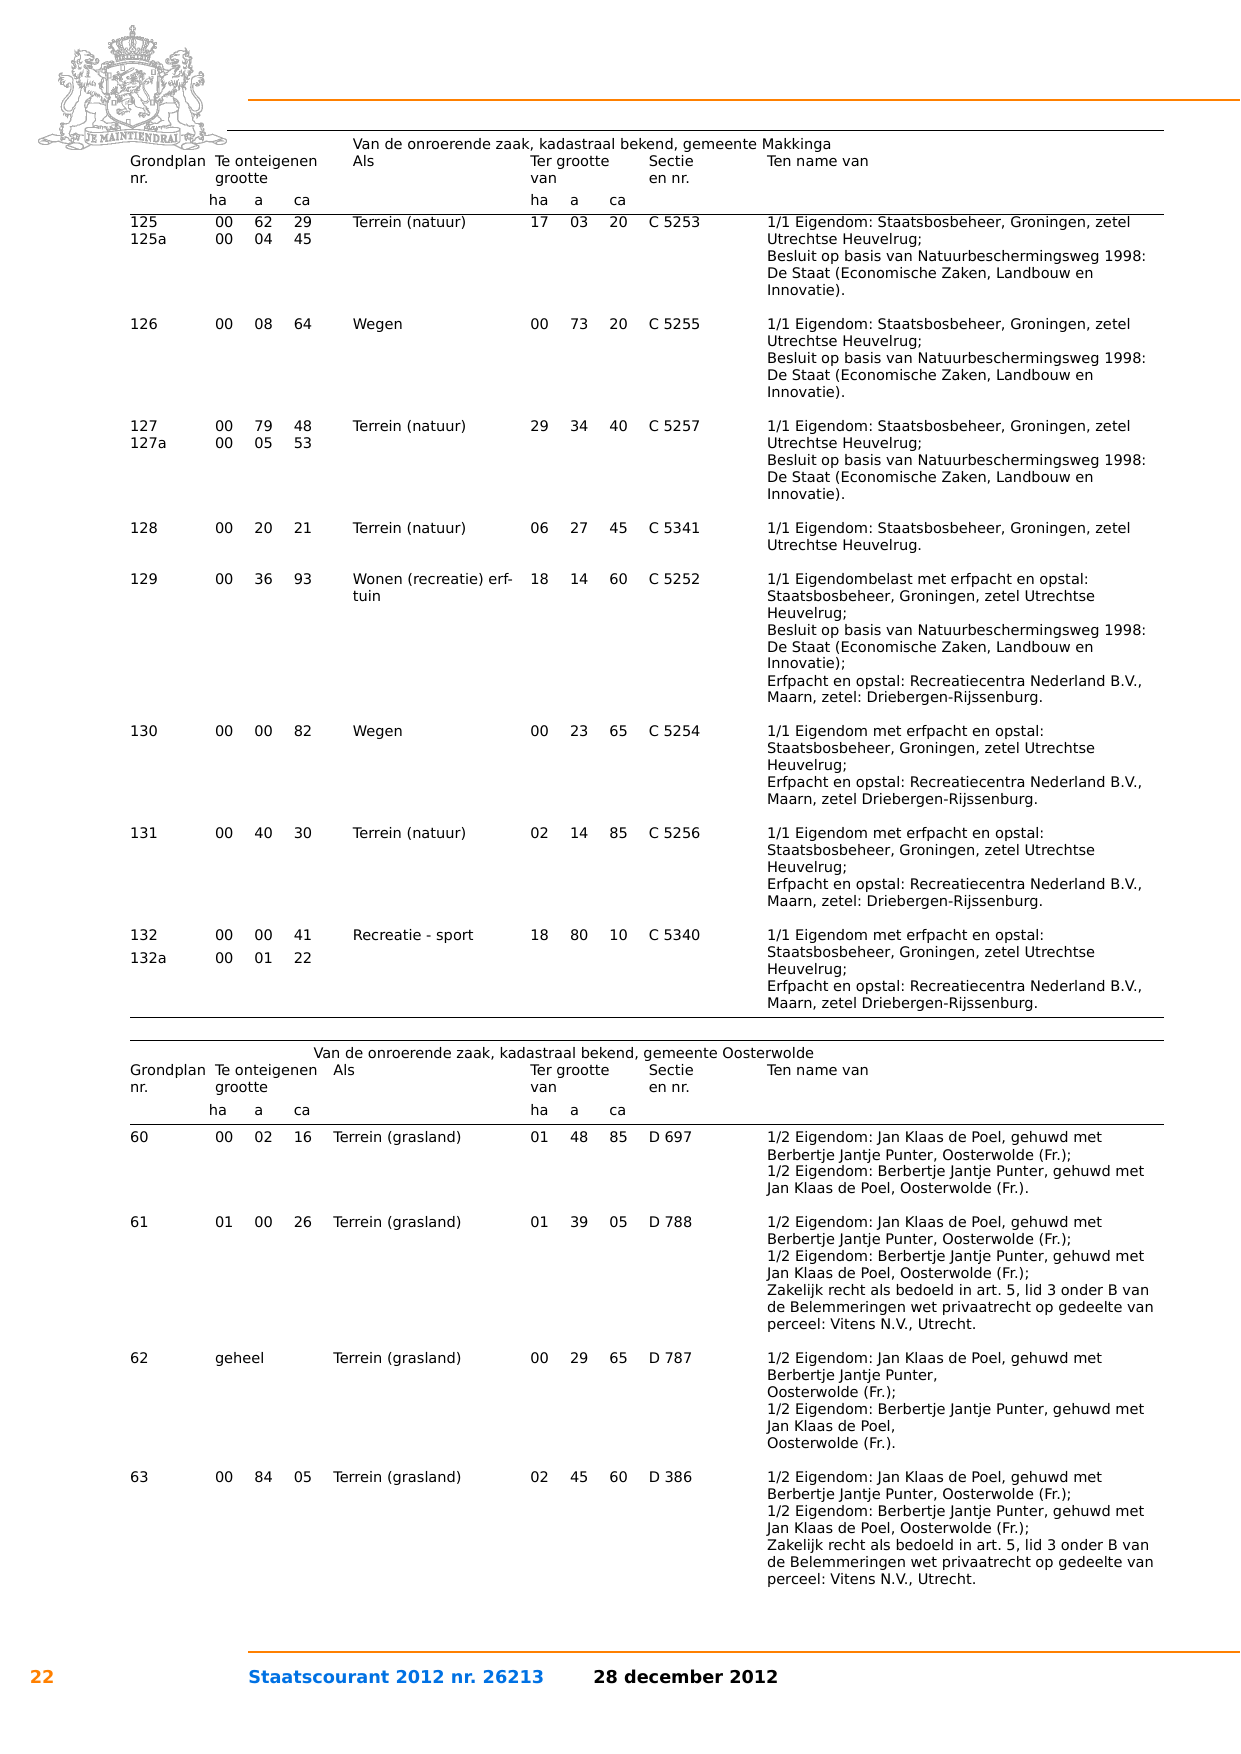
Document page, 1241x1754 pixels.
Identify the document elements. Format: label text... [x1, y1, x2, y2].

table_cell [209, 1452, 248, 1469]
table_cell [130, 910, 209, 927]
table_cell [288, 1197, 327, 1214]
table_cell Ter grootte van [524, 153, 643, 191]
table_cell [761, 503, 1163, 519]
table_cell 00 [524, 1350, 564, 1452]
table_cell [643, 1588, 761, 1605]
table_cell [564, 1197, 603, 1214]
table_cell [603, 231, 643, 299]
table_cell [347, 808, 524, 825]
table_cell [288, 1452, 327, 1469]
table_cell [524, 435, 564, 503]
table_cell 21 [288, 520, 347, 553]
table_cell [524, 949, 564, 1017]
table_cell 00 [209, 723, 248, 808]
table_cell Te onteigenen grootte [209, 153, 347, 191]
table_cell [564, 808, 603, 825]
table_cell 00 [209, 1469, 248, 1588]
table_cell 00 [209, 435, 248, 503]
table_cell C 5340 [643, 927, 761, 949]
table_cell [524, 401, 564, 418]
table_cell 26 [288, 1214, 327, 1333]
table_cell Terrein (natuur) [347, 520, 524, 553]
table_cell [603, 1333, 643, 1350]
table_cell [288, 554, 347, 571]
table_cell [564, 1333, 603, 1350]
table_cell [643, 503, 761, 519]
table_cell [347, 554, 524, 571]
table_cell 1/2 Eigendom: Jan Klaas de Poel, gehuwd met Berbertje Jantje Punter, Oosterwolde (Fr.); 1/2 Eigendom: Berbertje Jantje Punter, gehuwd met Jan Klaas de Poel, Oosterwolde (Fr.); Zakelijk recht als bedoeld in art. 5, lid 3 onder B van de Belemmeringen wet privaatrecht op gedeelte van perceel: Vitens N.V., Utrecht. [761, 1469, 1163, 1588]
table_cell 34 [564, 418, 603, 435]
table_cell 00 [524, 723, 564, 808]
table_cell 73 [564, 316, 603, 401]
table_cell [248, 1197, 288, 1214]
table_cell [643, 299, 761, 316]
table_cell 29 [288, 215, 347, 231]
table_cell [248, 1333, 288, 1350]
table_cell [288, 401, 347, 418]
table_cell [643, 1197, 761, 1214]
table_cell [761, 1197, 1163, 1214]
table_cell 1/2 Eigendom: Jan Klaas de Poel, gehuwd met Berbertje Jantje Punter, Oosterwolde (Fr.); 1/2 Eigendom: Berbertje Jantje Punter, gehuwd met Jan Klaas de Poel, Oosterwolde (Fr.). [761, 1350, 1163, 1452]
table_cell [524, 808, 564, 825]
table_cell [130, 1452, 209, 1469]
table_cell 18 [524, 571, 564, 706]
table_cell Terrein (natuur) [347, 418, 524, 503]
table_cell 60 [130, 1125, 209, 1197]
table_cell 39 [564, 1214, 603, 1333]
table_cell [603, 1197, 643, 1214]
table_cell [603, 910, 643, 927]
table_cell 17 [524, 215, 564, 231]
table_cell 82 [288, 723, 347, 808]
table_cell [130, 554, 209, 571]
table_cell 130 [130, 723, 209, 808]
table_cell 29 [564, 1350, 603, 1452]
table_cell 06 [524, 520, 564, 553]
table_cell Terrein (natuur) [347, 215, 524, 299]
table_cell [524, 503, 564, 519]
table_cell 00 [209, 825, 248, 910]
table_cell [564, 1452, 603, 1469]
table_cell [524, 1197, 564, 1214]
table_cell 00 [209, 231, 248, 299]
table_cell 1/1 Eigendom met erfpacht en opstal: Staatsbosbeheer, Groningen, zetel Utrechtse Heuvelrug; Erfpacht en opstal: Recreatiecentra Nederland B.V., Maarn, zetel Driebergen-Rijssenburg. [761, 927, 1163, 1017]
table_cell geheel [209, 1350, 327, 1452]
table_cell [347, 910, 524, 927]
table_cell a [564, 1101, 603, 1124]
table_cell D 386 [643, 1469, 761, 1588]
table_cell 128 [130, 520, 209, 553]
table_cell [209, 808, 248, 825]
table_cell [643, 435, 761, 503]
table_cell [209, 503, 248, 519]
table_cell 04 [248, 231, 288, 299]
table_cell [643, 910, 761, 927]
table_cell 00 [248, 1214, 288, 1333]
table_cell 00 [524, 316, 564, 401]
table_cell C 5255 [643, 316, 761, 401]
table_cell Te onteigenen grootte [209, 1062, 327, 1101]
table_cell 1/1 Eigendom: Staatsbosbeheer, Groningen, zetel Utrechtse Heuvelrug; Besluit op basis van Natuurbeschermingsweg 1998: De Staat (Economische Zaken, Landbouw en Innovatie). [761, 215, 1163, 299]
table_cell 65 [603, 1350, 643, 1452]
table_cell 18 [524, 927, 564, 949]
table_cell Wegen [347, 723, 524, 808]
table_cell 93 [288, 571, 347, 706]
table_cell [564, 1588, 603, 1605]
table_cell 29 [524, 418, 564, 435]
table_cell 02 [524, 1469, 564, 1588]
table_cell 85 [603, 1125, 643, 1197]
table_cell [209, 910, 248, 927]
table_cell [288, 1333, 327, 1350]
table_cell [643, 1333, 761, 1350]
table_cell [209, 299, 248, 316]
table_cell [643, 554, 761, 571]
table_cell [603, 435, 643, 503]
table_cell C 5341 [643, 520, 761, 553]
table_cell [643, 231, 761, 299]
table_cell 00 [209, 316, 248, 401]
table_cell [288, 910, 347, 927]
table_cell [524, 1588, 564, 1605]
table_cell 127 [130, 418, 209, 435]
table_cell 79 [248, 418, 288, 435]
table_cell [248, 910, 288, 927]
table_cell 132 [130, 927, 209, 949]
table_cell [327, 1197, 524, 1214]
table_cell 00 [248, 927, 288, 949]
table_cell 00 [209, 927, 248, 949]
table_cell 02 [524, 825, 564, 910]
table_cell [643, 706, 761, 723]
table_cell [288, 808, 347, 825]
table_cell C 5257 [643, 418, 761, 435]
table_cell [564, 554, 603, 571]
table_cell [524, 1333, 564, 1350]
table_cell 1/1 Eigendom: Staatsbosbeheer, Groningen, zetel Utrechtse Heuvelrug; Besluit op basis van Natuurbeschermingsweg 1998: De Staat (Economische Zaken, Landbouw en Innovatie). [761, 418, 1163, 503]
table_cell [564, 299, 603, 316]
table_cell 1/2 Eigendom: Jan Klaas de Poel, gehuwd met Berbertje Jantje Punter, Oosterwolde (Fr.); 1/2 Eigendom: Berbertje Jantje Punter, gehuwd met Jan Klaas de Poel, Oosterwolde (Fr.). [761, 1125, 1163, 1197]
table_cell Terrein (grasland) [327, 1350, 524, 1452]
table_cell [209, 401, 248, 418]
table_cell 132a [130, 949, 209, 1017]
table_cell ha [209, 191, 248, 214]
table_cell [761, 401, 1163, 418]
table_cell 60 [603, 1469, 643, 1588]
table_cell 60 [603, 571, 643, 706]
table_cell 01 [524, 1125, 564, 1197]
table_cell D 788 [643, 1214, 761, 1333]
table_cell 01 [524, 1214, 564, 1333]
table_cell [248, 706, 288, 723]
table_cell 48 [564, 1125, 603, 1197]
table_cell 05 [603, 1214, 643, 1333]
picture [38, 25, 227, 150]
table_cell [761, 1101, 1163, 1124]
table_cell 1/1 Eigendombelast met erfpacht en opstal: Staatsbosbeheer, Groningen, zetel Utrechtse Heuvelrug; Besluit op basis van Natuurbeschermingsweg 1998: De Staat (Economische Zaken, Landbouw en Innovatie); Erfpacht en opstal: Recreatiecentra Nederland B.V., Maarn, zetel: Driebergen-Rijssenburg. [761, 571, 1163, 706]
table_cell [327, 1101, 524, 1124]
table_cell [564, 706, 603, 723]
table_header [130, 131, 347, 153]
table_cell 62 [130, 1350, 209, 1452]
table_cell 00 [209, 520, 248, 553]
table_cell Ter grootte van [524, 1062, 643, 1101]
table_cell [603, 554, 643, 571]
table_cell [524, 706, 564, 723]
table_cell 1/1 Eigendom: Staatsbosbeheer, Groningen, zetel Utrechtse Heuvelrug. [761, 520, 1163, 553]
table_cell Grondplan nr. [130, 153, 209, 214]
table_cell [248, 1588, 288, 1605]
table_cell [130, 1197, 209, 1214]
table_cell 36 [248, 571, 288, 706]
table_cell [130, 299, 209, 316]
table_cell Terrein (grasland) [327, 1469, 524, 1588]
table_cell 45 [564, 1469, 603, 1588]
table_cell 27 [564, 520, 603, 553]
table_cell [209, 706, 248, 723]
table_cell [603, 503, 643, 519]
table_cell [130, 706, 209, 723]
table_cell [130, 1588, 209, 1605]
table_cell [564, 435, 603, 503]
table_header Van de onroerende zaak, kadastraal bekend, gemeente Makkinga [347, 131, 1163, 153]
table_cell ha [524, 1101, 564, 1124]
table_cell 64 [288, 316, 347, 401]
table_cell [248, 808, 288, 825]
table_cell [248, 401, 288, 418]
table_cell 127a [130, 435, 209, 503]
table_cell [643, 401, 761, 418]
table_cell [761, 706, 1163, 723]
table_cell ca [288, 1101, 327, 1124]
table_cell 80 [564, 927, 603, 949]
table_cell Sectie en nr. [643, 1062, 761, 1101]
table_cell 01 [248, 949, 288, 1017]
table_cell Als [347, 153, 524, 214]
table_cell [761, 1588, 1163, 1605]
table_cell Recreatie - sport [347, 927, 524, 1017]
table_cell [564, 231, 603, 299]
table_cell ca [288, 191, 347, 214]
table_cell 45 [288, 231, 347, 299]
table_cell Wonen (recreatie) erf-tuin [347, 571, 524, 706]
table_cell [603, 1588, 643, 1605]
table_cell 1/1 Eigendom met erfpacht en opstal: Staatsbosbeheer, Groningen, zetel Utrechtse Heuvelrug; Erfpacht en opstal: Recreatiecentra Nederland B.V., Maarn, zetel: Driebergen-Rijssenburg. [761, 825, 1163, 910]
table_cell 20 [603, 316, 643, 401]
table_cell ha [209, 1101, 248, 1124]
table_cell Sectie en nr. [643, 153, 761, 214]
table_cell 20 [603, 215, 643, 231]
table_cell 40 [248, 825, 288, 910]
table_cell [524, 554, 564, 571]
table_cell [524, 299, 564, 316]
table_cell 00 [209, 1125, 248, 1197]
table_cell 85 [603, 825, 643, 910]
table_cell Wegen [347, 316, 524, 401]
table_cell 08 [248, 316, 288, 401]
table_cell 53 [288, 435, 347, 503]
table_cell 41 [288, 927, 347, 949]
table_cell 14 [564, 571, 603, 706]
table_cell 61 [130, 1214, 209, 1333]
table_cell 22 [288, 949, 347, 1017]
table_cell 01 [209, 1214, 248, 1333]
table_cell [347, 503, 524, 519]
table_cell [524, 1452, 564, 1469]
table_cell 40 [603, 418, 643, 435]
table_cell ca [603, 1101, 643, 1124]
table_cell [288, 503, 347, 519]
table_cell Terrein (grasland) [327, 1214, 524, 1333]
table_cell 00 [209, 949, 248, 1017]
table_cell [248, 503, 288, 519]
table_cell 45 [603, 520, 643, 553]
table_cell [347, 299, 524, 316]
table_cell [761, 554, 1163, 571]
table_cell [209, 1197, 248, 1214]
table_cell [603, 706, 643, 723]
table_cell [347, 706, 524, 723]
table_cell [327, 1452, 524, 1469]
table_cell [643, 949, 761, 1017]
table_cell [209, 554, 248, 571]
table_cell [564, 910, 603, 927]
table_cell 00 [209, 571, 248, 706]
table_cell 30 [288, 825, 347, 910]
table_cell [248, 554, 288, 571]
table_cell 00 [248, 723, 288, 808]
table_cell C 5254 [643, 723, 761, 808]
table_cell [564, 949, 603, 1017]
table_cell 05 [248, 435, 288, 503]
table_cell 05 [288, 1469, 327, 1588]
table_cell [130, 1333, 209, 1350]
table_cell ca [603, 191, 643, 214]
table_cell [130, 503, 209, 519]
table_cell [130, 401, 209, 418]
table_cell 1/2 Eigendom: Jan Klaas de Poel, gehuwd met Berbertje Jantje Punter, Oosterwolde (Fr.); 1/2 Eigendom: Berbertje Jantje Punter, gehuwd met Jan Klaas de Poel, Oosterwolde (Fr.); Zakelijk recht als bedoeld in art. 5, lid 3 onder B van de Belemmeringen wet privaatrecht op gedeelte van perceel: Vitens N.V., Utrecht. [761, 1214, 1163, 1333]
table_cell 1/1 Eigendom met erfpacht en opstal: Staatsbosbeheer, Groningen, zetel Utrechtse Heuvelrug; Erfpacht en opstal: Recreatiecentra Nederland B.V., Maarn, zetel Driebergen-Rijssenburg. [761, 723, 1163, 808]
table_header [130, 1041, 307, 1062]
table_header Van de onroerende zaak, kadastraal bekend, gemeente Oosterwolde [307, 1041, 1163, 1062]
table_cell [327, 1588, 524, 1605]
table_cell 00 [209, 418, 248, 435]
table_cell Ten name van [761, 153, 1163, 214]
table_cell [209, 1333, 248, 1350]
table_cell a [564, 191, 603, 214]
table_cell [603, 401, 643, 418]
table_cell [524, 231, 564, 299]
table_cell 129 [130, 571, 209, 706]
table_cell 125 [130, 215, 209, 231]
table_cell 14 [564, 825, 603, 910]
table_cell [603, 299, 643, 316]
table_cell [248, 299, 288, 316]
table_cell 20 [248, 520, 288, 553]
table_cell [643, 808, 761, 825]
table_cell 16 [288, 1125, 327, 1197]
table_cell [643, 1101, 761, 1124]
table_cell 63 [130, 1469, 209, 1588]
table_cell [761, 1333, 1163, 1350]
table_cell 23 [564, 723, 603, 808]
table_cell C 5253 [643, 215, 761, 231]
table_cell 126 [130, 316, 209, 401]
table_cell ha [524, 191, 564, 214]
table_cell [288, 299, 347, 316]
table_cell [761, 910, 1163, 927]
table_cell [209, 1588, 248, 1605]
table_cell a [248, 1101, 288, 1124]
table_cell [288, 706, 347, 723]
table_cell [347, 401, 524, 418]
table_cell 1/1 Eigendom: Staatsbosbeheer, Groningen, zetel Utrechtse Heuvelrug; Besluit op basis van Natuurbeschermingsweg 1998: De Staat (Economische Zaken, Landbouw en Innovatie). [761, 316, 1163, 401]
table_cell 65 [603, 723, 643, 808]
table_cell [603, 949, 643, 1017]
table_cell [603, 1452, 643, 1469]
table_cell [327, 1333, 524, 1350]
table_cell 131 [130, 825, 209, 910]
table_cell [761, 1452, 1163, 1469]
table_cell [130, 808, 209, 825]
table_cell [288, 1588, 327, 1605]
table_cell Terrein (natuur) [347, 825, 524, 910]
table_cell Ten name van [761, 1062, 1163, 1101]
table_cell C 5256 [643, 825, 761, 910]
table_cell a [248, 191, 288, 214]
table_cell 125a [130, 231, 209, 299]
table_cell [643, 1452, 761, 1469]
table_cell 62 [248, 215, 288, 231]
table_cell Terrein (grasland) [327, 1125, 524, 1197]
table_cell [524, 910, 564, 927]
table_cell Als [327, 1062, 524, 1101]
table_cell [564, 503, 603, 519]
table_cell [761, 299, 1163, 316]
table_cell [761, 808, 1163, 825]
table_cell 48 [288, 418, 347, 435]
table_cell Grondplan nr. [130, 1062, 209, 1124]
table_cell [603, 808, 643, 825]
table_cell D 787 [643, 1350, 761, 1452]
table_cell 03 [564, 215, 603, 231]
table_cell 84 [248, 1469, 288, 1588]
table_cell 00 [209, 215, 248, 231]
table_cell [564, 401, 603, 418]
table_cell 02 [248, 1125, 288, 1197]
table_cell D 697 [643, 1125, 761, 1197]
table_cell [248, 1452, 288, 1469]
table_cell C 5252 [643, 571, 761, 706]
table_cell 10 [603, 927, 643, 949]
